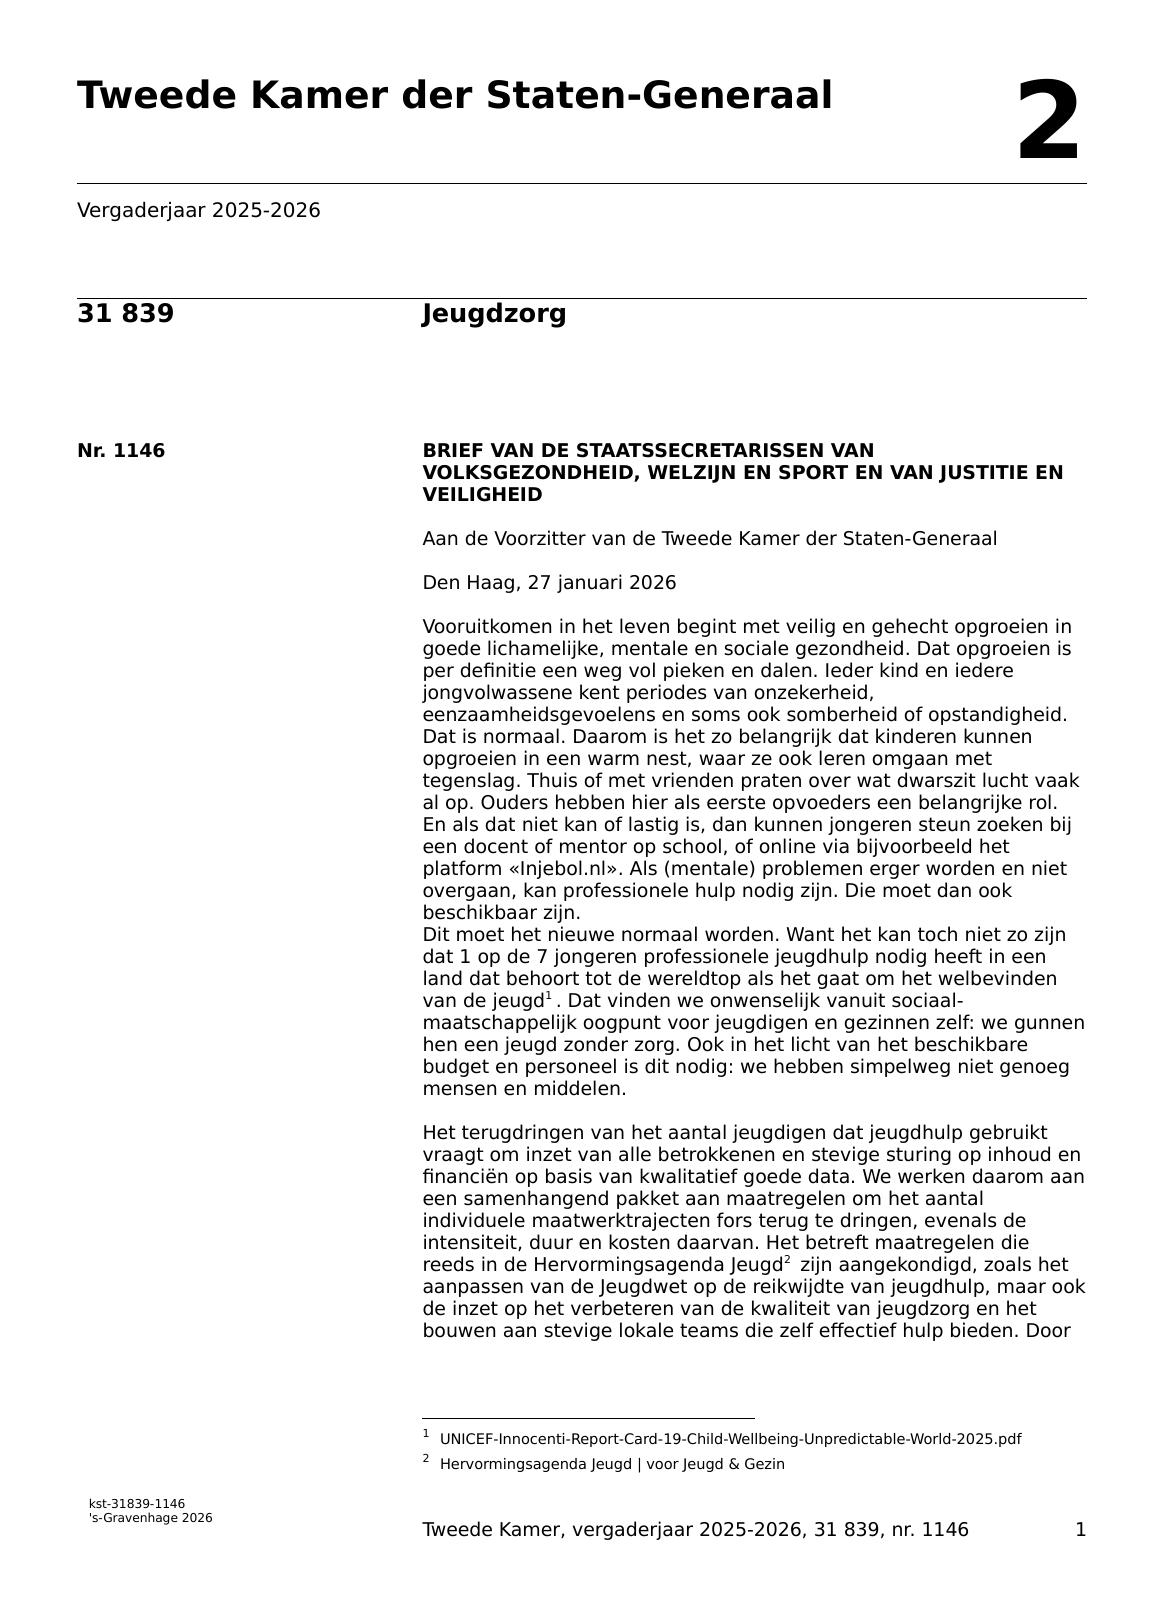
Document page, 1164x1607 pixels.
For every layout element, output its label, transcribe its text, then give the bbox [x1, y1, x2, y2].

text Hervormingsagenda Jeugd | voor Jeugd & Gezin [422, 1452, 1087, 1474]
text Dit moet het nieuwe normaal worden. Want het kan toch niet zo zijn dat 1 op de 7 jongeren professionele jeugdhulp nodig heeft in een land dat behoort tot de wereldtop als het gaat om het welbevinden van de jeugd. Dat vinden we onwenselijk vanuit sociaal-maatschappelijk oogpunt voor jeugdigen en gezinnen zelf: we gunnen hen een jeugd zonder zorg. Ook in het licht van het beschikbare budget en personeel is dit nodig: we hebben simpelweg niet genoeg mensen en middelen. [422, 924, 1087, 1100]
table_header Tweede Kamer der Staten-Generaal [77, 59, 886, 183]
table_header 2 [886, 59, 1087, 183]
text Het terugdringen van het aantal jeugdigen dat jeugdhulp gebruikt vraagt om inzet van alle betrokkenen en stevige sturing op inhoud en financiën op basis van kwalitatief goede data. We werken daarom aan een samenhangend pakket aan maatregelen om het aantal individuele maatwerktrajecten fors terug te dringen, evenals de intensiteit, duur en kosten daarvan. Het betreft maatregelen die reeds in de Hervormingsagenda Jeugd zijn aangekondigd, zoals het aanpassen van de Jeugdwet op de reikwijdte van jeugdhulp, maar ook de inzet op het verbeteren van de kwaliteit van jeugdzorg en het bouwen aan stevige lokale teams die zelf effectief hulp bieden. Door [422, 1122, 1087, 1342]
text UNICEF-Innocenti-Report-Card-19-Child-Wellbeing-Unpredictable-World-2025.pdf [422, 1427, 1087, 1449]
text Vooruitkomen in het leven begint met veilig en gehecht opgroeien in goede lichamelijke, mentale en sociale gezondheid. Dat opgroeien is per definitie een weg vol pieken en dalen. Ieder kind en iedere jongvolwassene kent periodes van onzekerheid, eenzaamheidsgevoelens en soms ook somberheid of opstandigheid. Dat is normaal. Daarom is het zo belangrijk dat kinderen kunnen opgroeien in een warm nest, waar ze ook leren omgaan met tegenslag. Thuis of met vrienden praten over wat dwarszit lucht vaak al op. Ouders hebben hier als eerste opvoeders een belangrijke rol. En als dat niet kan of lastig is, dan kunnen jongeren steun zoeken bij een docent of mentor op school, of online via bijvoorbeeld het platform «Injebol.nl». Als (mentale) problemen erger worden en niet overgaan, kan professionele hulp nodig zijn. Die moet dan ook beschikbaar zijn. [422, 616, 1087, 924]
text Aan de Voorzitter van de Tweede Kamer der Staten-Generaal [422, 528, 1087, 550]
table_cell Vergaderjaar 2025-2026 [77, 184, 1087, 298]
text kst-31839-1146 [88, 1497, 323, 1511]
subtitle Nr. 1146 BRIEF VAN DE STAATSSECRETARISSEN VAN VOLKSGEZONDHEID, WELZIJN EN SPORT EN VAN JUSTITIE EN VEILIGHEID [77, 440, 1087, 506]
text Den Haag, 27 januari 2026 [422, 572, 1087, 594]
text 's-Gravenhage 2026 [88, 1511, 323, 1525]
subtitle 31 839 Jeugdzorg [77, 299, 1087, 329]
